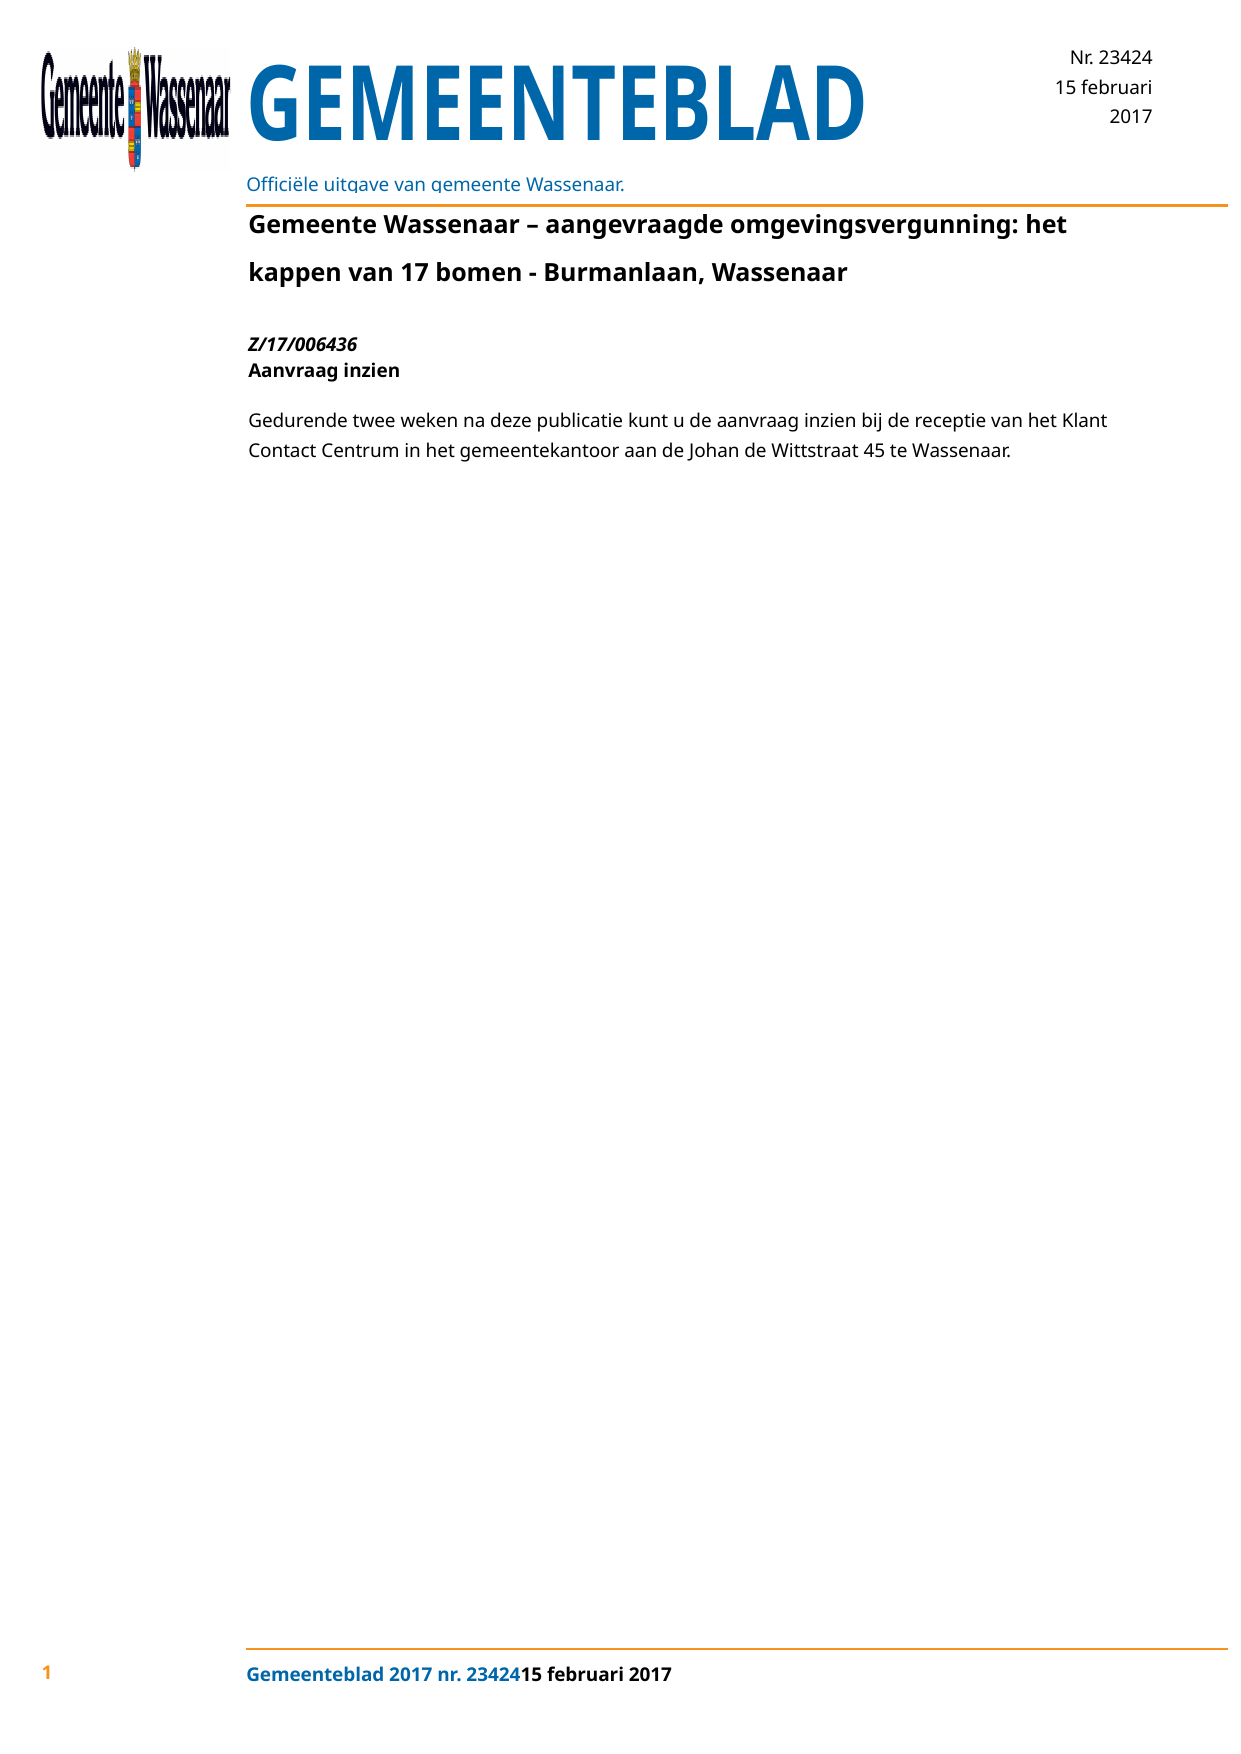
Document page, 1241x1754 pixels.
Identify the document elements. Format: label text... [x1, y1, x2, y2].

text Gemeente Wassenaar – aangevraagde omgevingsvergunning: het kappen van 17 bomen - Burmanlaan, Wassenaar [248, 207, 1152, 288]
picture [41, 47, 231, 172]
text Aanvraag inzien [248, 357, 1152, 383]
text Gedurende twee weken na deze publicatie kunt u de aanvraag inzien bij de receptie van het Klant Contact Centrum in het gemeentekantoor aan de Johan de Wittstraat 45 te Wassenaar. [248, 408, 1152, 463]
text Z/17/006436 [248, 331, 1152, 357]
